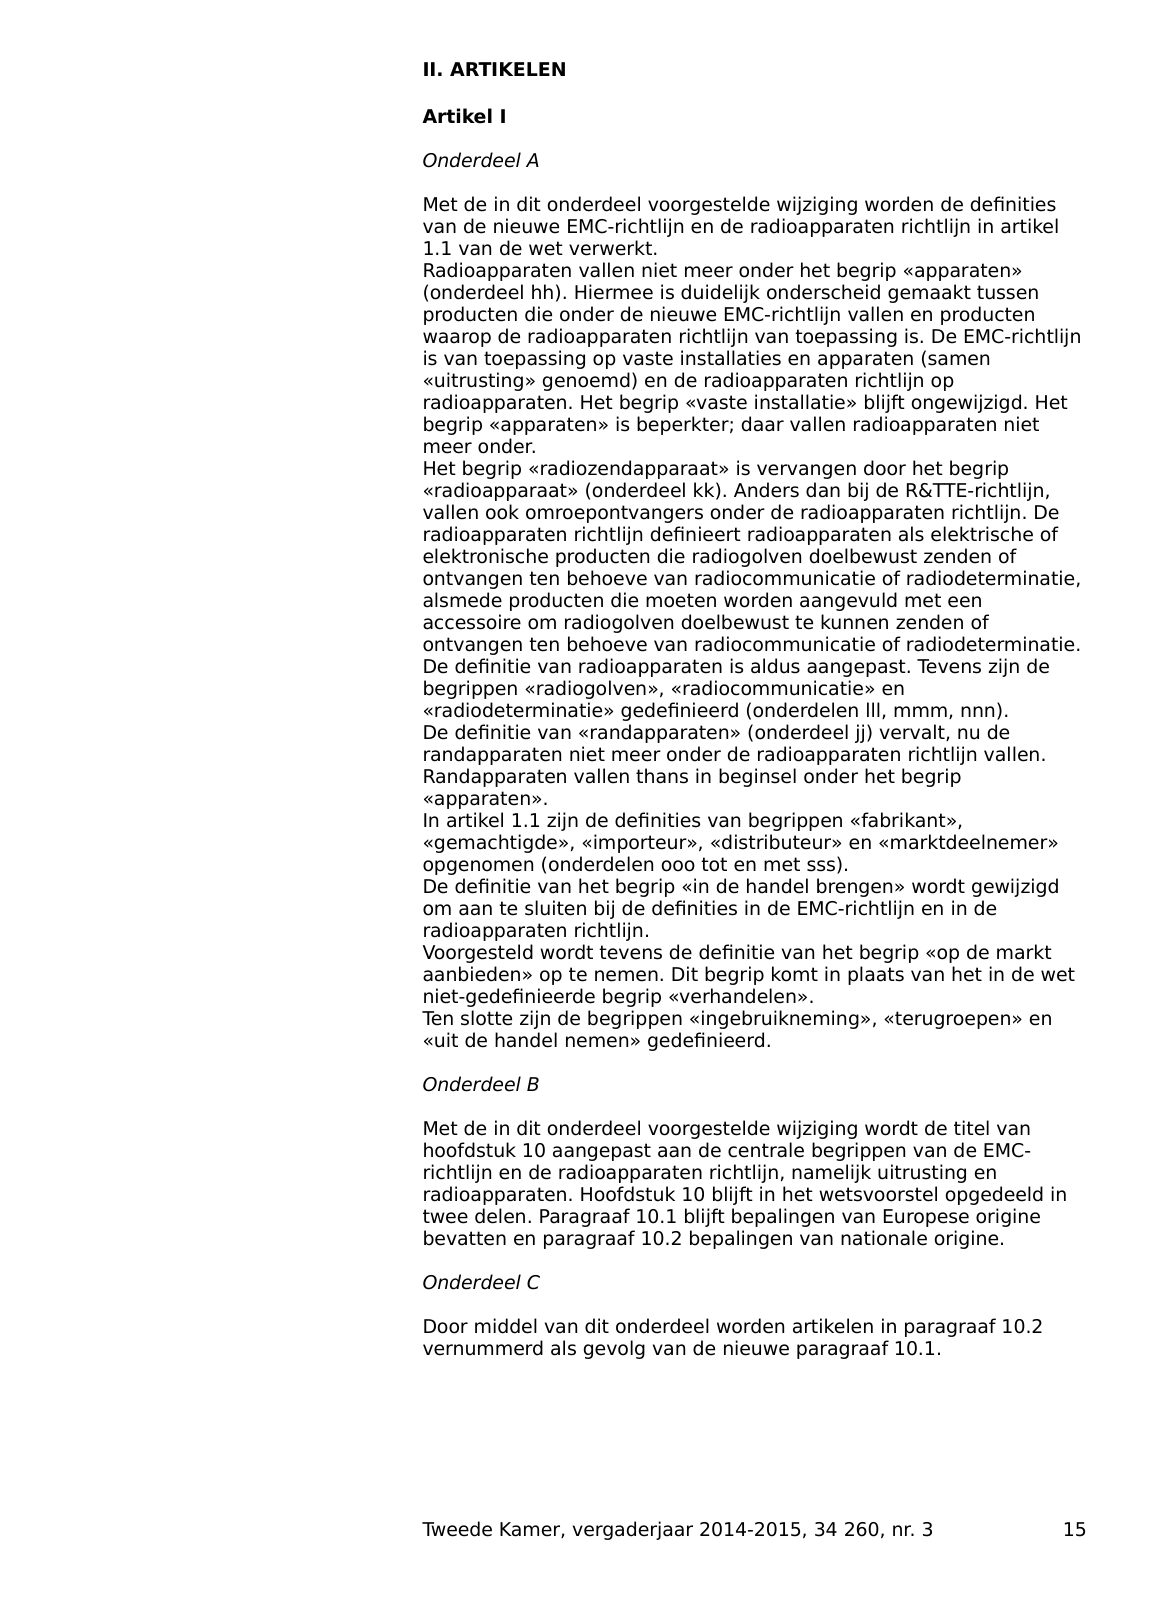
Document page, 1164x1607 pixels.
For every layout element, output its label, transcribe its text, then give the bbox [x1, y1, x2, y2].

text De definitie van «randapparaten» (onderdeel jj) vervalt, nu de randapparaten niet meer onder de radioapparaten richtlijn vallen. Randapparaten vallen thans in beginsel onder het begrip «apparaten». [422, 722, 1087, 810]
subtitle Artikel I [422, 106, 1087, 128]
text Ten slotte zijn de begrippen «ingebruikneming», «terugroepen» en «uit de handel nemen» gedefinieerd. [422, 1008, 1087, 1052]
text In artikel 1.1 zijn de definities van begrippen «fabrikant», «gemachtigde», «importeur», «distributeur» en «marktdeelnemer» opgenomen (onderdelen ooo tot en met sss). [422, 810, 1087, 876]
text Door middel van dit onderdeel worden artikelen in paragraaf 10.2 vernummerd als gevolg van de nieuwe paragraaf 10.1. [422, 1316, 1087, 1360]
text Met de in dit onderdeel voorgestelde wijziging wordt de titel van hoofdstuk 10 aangepast aan de centrale begrippen van de EMC-richtlijn en de radioapparaten richtlijn, namelijk uitrusting en radioapparaten. Hoofdstuk 10 blijft in het wetsvoorstel opgedeeld in twee delen. Paragraaf 10.1 blijft bepalingen van Europese origine bevatten en paragraaf 10.2 bepalingen van nationale origine. [422, 1118, 1087, 1250]
text Het begrip «radiozendapparaat» is vervangen door het begrip «radioapparaat» (onderdeel kk). Anders dan bij de R&TTE-richtlijn, vallen ook omroepontvangers onder de radioapparaten richtlijn. De radioapparaten richtlijn definieert radioapparaten als elektrische of elektronische producten die radiogolven doelbewust zenden of ontvangen ten behoeve van radiocommunicatie of radiodeterminatie, alsmede producten die moeten worden aangevuld met een accessoire om radiogolven doelbewust te kunnen zenden of ontvangen ten behoeve van radiocommunicatie of radiodeterminatie. De definitie van radioapparaten is aldus aangepast. Tevens zijn de begrippen «radiogolven», «radiocommunicatie» en «radiodeterminatie» gedefinieerd (onderdelen lll, mmm, nnn). [422, 458, 1087, 722]
text Met de in dit onderdeel voorgestelde wijziging worden de definities van de nieuwe EMC-richtlijn en de radioapparaten richtlijn in artikel 1.1 van de wet verwerkt. [422, 194, 1087, 260]
subtitle II. ARTIKELEN [422, 59, 1087, 81]
text De definitie van het begrip «in de handel brengen» wordt gewijzigd om aan te sluiten bij de definities in de EMC-richtlijn en in de radioapparaten richtlijn. [422, 876, 1087, 942]
subtitle Onderdeel A [422, 150, 1087, 172]
text Radioapparaten vallen niet meer onder het begrip «apparaten» (onderdeel hh). Hiermee is duidelijk onderscheid gemaakt tussen producten die onder de nieuwe EMC-richtlijn vallen en producten waarop de radioapparaten richtlijn van toepassing is. De EMC-richtlijn is van toepassing op vaste installaties en apparaten (samen «uitrusting» genoemd) en de radioapparaten richtlijn op radioapparaten. Het begrip «vaste installatie» blijft ongewijzigd. Het begrip «apparaten» is beperkter; daar vallen radioapparaten niet meer onder. [422, 260, 1087, 458]
subtitle Onderdeel C [422, 1272, 1087, 1294]
subtitle Onderdeel B [422, 1074, 1087, 1096]
text Voorgesteld wordt tevens de definitie van het begrip «op de markt aanbieden» op te nemen. Dit begrip komt in plaats van het in de wet niet-gedefinieerde begrip «verhandelen». [422, 942, 1087, 1008]
